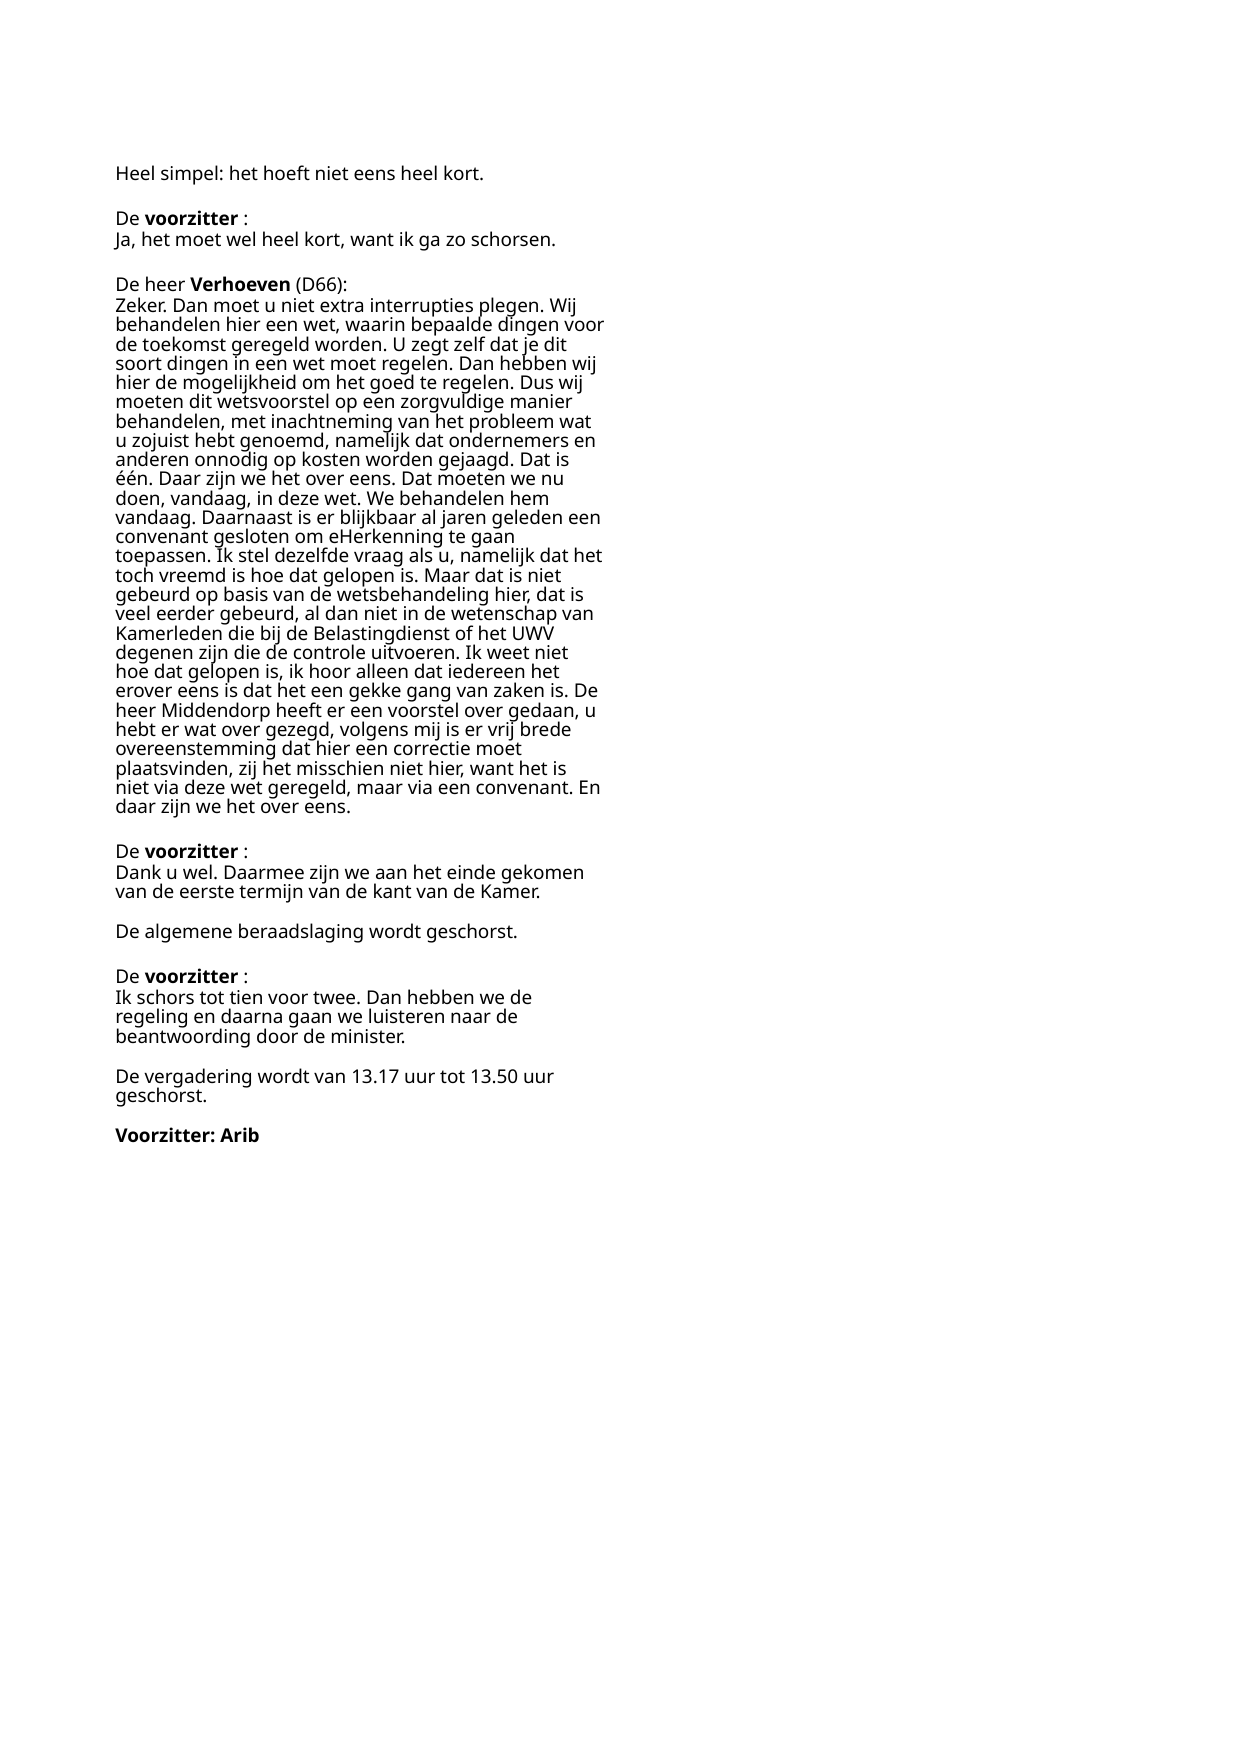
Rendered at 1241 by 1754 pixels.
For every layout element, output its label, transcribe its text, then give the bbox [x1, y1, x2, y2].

text De voorzitter : [115, 838, 605, 864]
text Heel simpel: het hoeft niet eens heel kort. [115, 165, 605, 184]
text De algemene beraadslaging wordt geschorst. [115, 923, 605, 942]
text De heer Verhoeven (D66): [115, 271, 605, 297]
text De voorzitter : [115, 963, 605, 989]
text De vergadering wordt van 13.17 uur tot 13.50 uur geschorst. [115, 1068, 605, 1106]
text Ik schors tot tien voor twee. Dan hebben we de regeling en daarna gaan we luisteren naar de beantwoording door de minister. [115, 989, 605, 1047]
text Voorzitter: Arib [115, 1127, 605, 1146]
text Dank u wel. Daarmee zijn we aan het einde gekomen van de eerste termijn van de kant van de Kamer. [115, 864, 605, 902]
text Zeker. Dan moet u niet extra interrupties plegen. Wij behandelen hier een wet, waarin bepaalde dingen voor de toekomst geregeld worden. U zegt zelf dat je dit soort dingen in een wet moet regelen. Dan hebben wij hier de mogelijkheid om het goed te regelen. Dus wij moeten dit wetsvoorstel op een zorgvuldige manier behandelen, met inachtneming van het probleem wat u zojuist hebt genoemd, namelijk dat ondernemers en anderen onnodig op kosten worden gejaagd. Dat is één. Daar zijn we het over eens. Dat moeten we nu doen, vandaag, in deze wet. We behandelen hem vandaag. Daarnaast is er blijkbaar al jaren geleden een convenant gesloten om eHerkenning te gaan toepassen. Ik stel dezelfde vraag als u, namelijk dat het toch vreemd is hoe dat gelopen is. Maar dat is niet gebeurd op basis van de wetsbehandeling hier, dat is veel eerder gebeurd, al dan niet in de wetenschap van Kamerleden die bij de Belastingdienst of het UWV degenen zijn die de controle uitvoeren. Ik weet niet hoe dat gelopen is, ik hoor alleen dat iedereen het erover eens is dat het een gekke gang van zaken is. De heer Middendorp heeft er een voorstel over gedaan, u hebt er wat over gezegd, volgens mij is er vrij brede overeenstemming dat hier een correctie moet plaatsvinden, zij het misschien niet hier, want het is niet via deze wet geregeld, maar via een convenant. En daar zijn we het over eens. [115, 297, 605, 817]
text Ja, het moet wel heel kort, want ik ga zo schorsen. [115, 231, 605, 250]
text De voorzitter : [115, 205, 605, 231]
